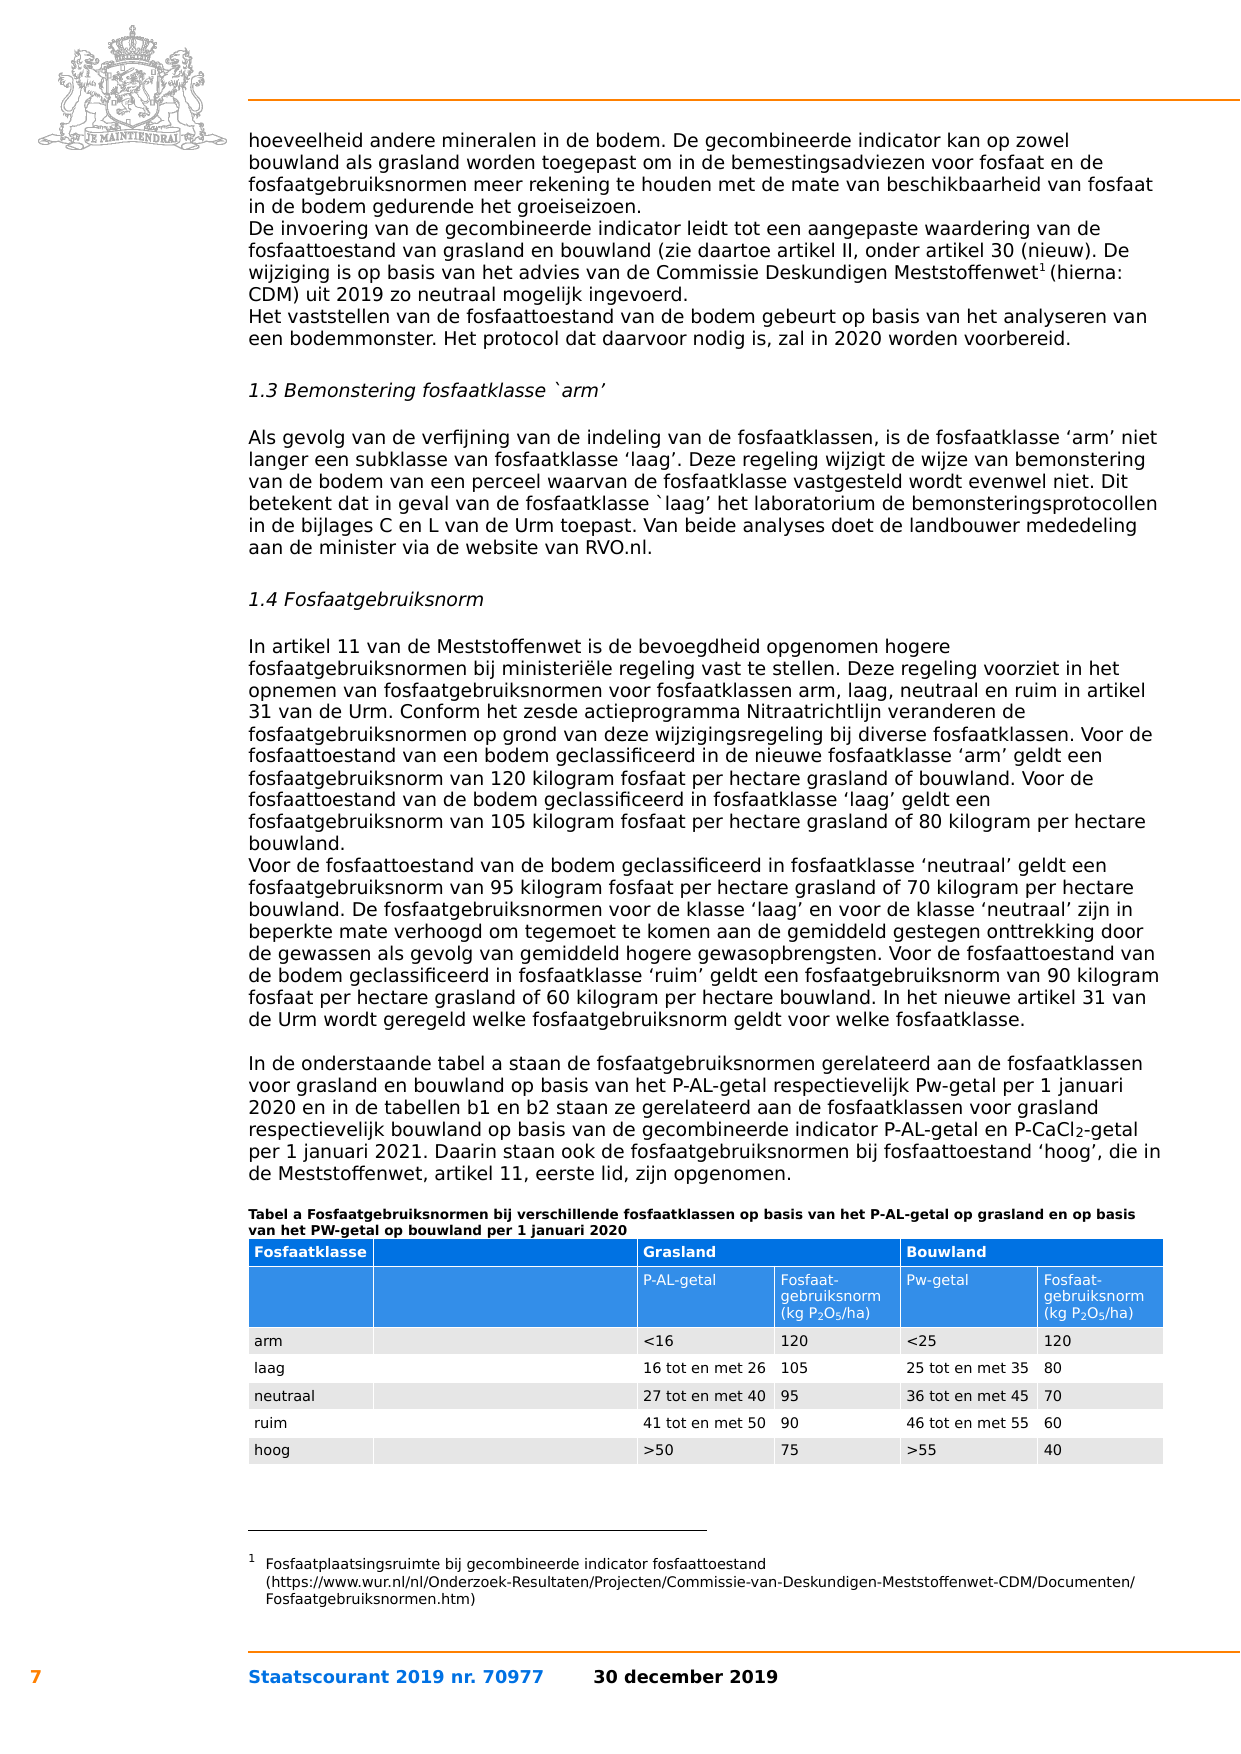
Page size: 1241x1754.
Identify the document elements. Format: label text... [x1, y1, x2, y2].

table_cell 70 [1038, 1383, 1163, 1409]
table_cell 41 tot en met 50 [638, 1410, 774, 1437]
table_cell 25 tot en met 35 [901, 1355, 1037, 1382]
text In artikel 11 van de Meststoffenwet is de bevoegdheid opgenomen hogere fosfaatgebruiksnormen bij ministeriële regeling vast te stellen. Deze regeling voorziet in het opnemen van fosfaatgebruiksnormen voor fosfaatklassen arm, laag, neutraal en ruim in artikel 31 van de Urm. Conform het zesde actieprogramma Nitraatrichtlijn veranderen de fosfaatgebruiksnormen op grond van deze wijzigingsregeling bij diverse fosfaatklassen. Voor de fosfaattoestand van een bodem geclassificeerd in de nieuwe fosfaatklasse ‘arm’ geldt een fosfaatgebruiksnorm van 120 kilogram fosfaat per hectare grasland of bouwland. Voor de fosfaattoestand van de bodem geclassificeerd in fosfaatklasse ‘laag’ geldt een fosfaatgebruiksnorm van 105 kilogram fosfaat per hectare grasland of 80 kilogram per hectare bouwland. [248, 636, 1163, 855]
table_cell [374, 1239, 637, 1266]
table_cell Fosfaat-gebruiksnorm (kg P2O5/ha) [1038, 1267, 1163, 1327]
table_cell 27 tot en met 40 [638, 1383, 774, 1409]
table_cell >55 [901, 1438, 1037, 1464]
table_cell <16 [638, 1328, 774, 1354]
table_cell 120 [1038, 1328, 1163, 1354]
table_cell >50 [638, 1438, 774, 1464]
table_cell laag [249, 1355, 373, 1382]
text hoeveelheid andere mineralen in de bodem. De gecombineerde indicator kan op zowel bouwland als grasland worden toegepast om in de bemestingsadviezen voor fosfaat en de fosfaatgebruiksnormen meer rekening te houden met de mate van beschikbaarheid van fosfaat in de bodem gedurende het groeiseizoen. [248, 130, 1163, 218]
text Fosfaatplaatsingsruimte bij gecombineerde indicator fosfaattoestand (https://www.wur.nl/nl/Onderzoek-Resultaten/Projecten/Commissie-van-Deskundigen-Meststoffenwet-CDM/Documenten/Fosfaatgebruiksnormen.htm) [248, 1552, 1163, 1608]
table_cell ruim [249, 1410, 373, 1437]
picture [38, 25, 227, 150]
text Als gevolg van de verfijning van de indeling van de fosfaatklassen, is de fosfaatklasse ‘arm’ niet langer een subklasse van fosfaatklasse ‘laag’. Deze regeling wijzigt de wijze van bemonstering van de bodem van een perceel waarvan de fosfaatklasse vastgesteld wordt evenwel niet. Dit betekent dat in geval van de fosfaatklasse `laag’ het laboratorium de bemonsteringsprotocollen in de bijlages C en L van de Urm toepast. Van beide analyses doet de landbouwer mededeling aan de minister via de website van RVO.nl. [248, 427, 1163, 558]
text In de onderstaande tabel a staan de fosfaatgebruiksnormen gerelateerd aan de fosfaatklassen voor grasland en bouwland op basis van het P-AL-getal respectievelijk Pw-getal per 1 januari 2020 en in de tabellen b1 en b2 staan ze gerelateerd aan de fosfaatklassen voor grasland respectievelijk bouwland op basis van de gecombineerde indicator P-AL-getal en P-CaCl2-getal per 1 januari 2021. Daarin staan ook de fosfaatgebruiksnormen bij fosfaattoestand ‘hoog’, die in de Meststoffenwet, artikel 11, eerste lid, zijn opgenomen. [248, 1053, 1163, 1185]
subtitle 1.3 Bemonstering fosfaatklasse `arm’ [248, 380, 1163, 402]
table_cell 90 [775, 1410, 900, 1437]
table_cell 16 tot en met 26 [638, 1355, 774, 1382]
table_cell 40 [1038, 1438, 1163, 1464]
table_cell Bouwland [901, 1239, 1163, 1266]
table_header Tabel a Fosfaatgebruiksnormen bij verschillende fosfaatklassen op basis van het P-AL-getal op grasland en op basis van het PW-getal op bouwland per 1 januari 2020 [248, 1207, 1163, 1238]
table_cell Fosfaat-gebruiksnorm (kg P2O5/ha) [775, 1267, 900, 1327]
text Het vaststellen van de fosfaattoestand van de bodem gebeurt op basis van het analyseren van een bodemmonster. Het protocol dat daarvoor nodig is, zal in 2020 worden voorbereid. [248, 306, 1163, 350]
table_cell [374, 1328, 637, 1354]
table_cell 36 tot en met 45 [901, 1383, 1037, 1409]
table_cell 120 [775, 1328, 900, 1354]
table_cell Pw-getal [901, 1267, 1037, 1327]
table_cell [374, 1383, 637, 1409]
table_cell Fosfaatklasse [249, 1239, 373, 1266]
table_cell [374, 1410, 637, 1437]
subtitle 1.4 Fosfaatgebruiksnorm [248, 588, 1163, 611]
table_cell 60 [1038, 1410, 1163, 1437]
table_cell [374, 1267, 637, 1327]
table_cell 105 [775, 1355, 900, 1382]
table_cell 80 [1038, 1355, 1163, 1382]
table_cell [249, 1267, 373, 1327]
table_cell 95 [775, 1383, 900, 1409]
table_cell [374, 1355, 637, 1382]
table_cell <25 [901, 1328, 1037, 1354]
table_cell Grasland [638, 1239, 900, 1266]
table_cell 75 [775, 1438, 900, 1464]
text Voor de fosfaattoestand van de bodem geclassificeerd in fosfaatklasse ‘neutraal’ geldt een fosfaatgebruiksnorm van 95 kilogram fosfaat per hectare grasland of 70 kilogram per hectare bouwland. De fosfaatgebruiksnormen voor de klasse ‘laag’ en voor de klasse ‘neutraal’ zijn in beperkte mate verhoogd om tegemoet te komen aan de gemiddeld gestegen onttrekking door de gewassen als gevolg van gemiddeld hogere gewasopbrengsten. Voor de fosfaattoestand van de bodem geclassificeerd in fosfaatklasse ‘ruim’ geldt een fosfaatgebruiksnorm van 90 kilogram fosfaat per hectare grasland of 60 kilogram per hectare bouwland. In het nieuwe artikel 31 van de Urm wordt geregeld welke fosfaatgebruiksnorm geldt voor welke fosfaatklasse. [248, 855, 1163, 1031]
table_cell [374, 1438, 637, 1464]
table_cell arm [249, 1328, 373, 1354]
table_cell P-AL-getal [638, 1267, 774, 1327]
table_cell 46 tot en met 55 [901, 1410, 1037, 1437]
text De invoering van de gecombineerde indicator leidt tot een aangepaste waardering van de fosfaattoestand van grasland en bouwland (zie daartoe artikel II, onder artikel 30 (nieuw). De wijziging is op basis van het advies van de Commissie Deskundigen Meststoffenwet(hierna: CDM) uit 2019 zo neutraal mogelijk ingevoerd. [248, 218, 1163, 306]
table_cell hoog [249, 1438, 373, 1464]
table_cell neutraal [249, 1383, 373, 1409]
